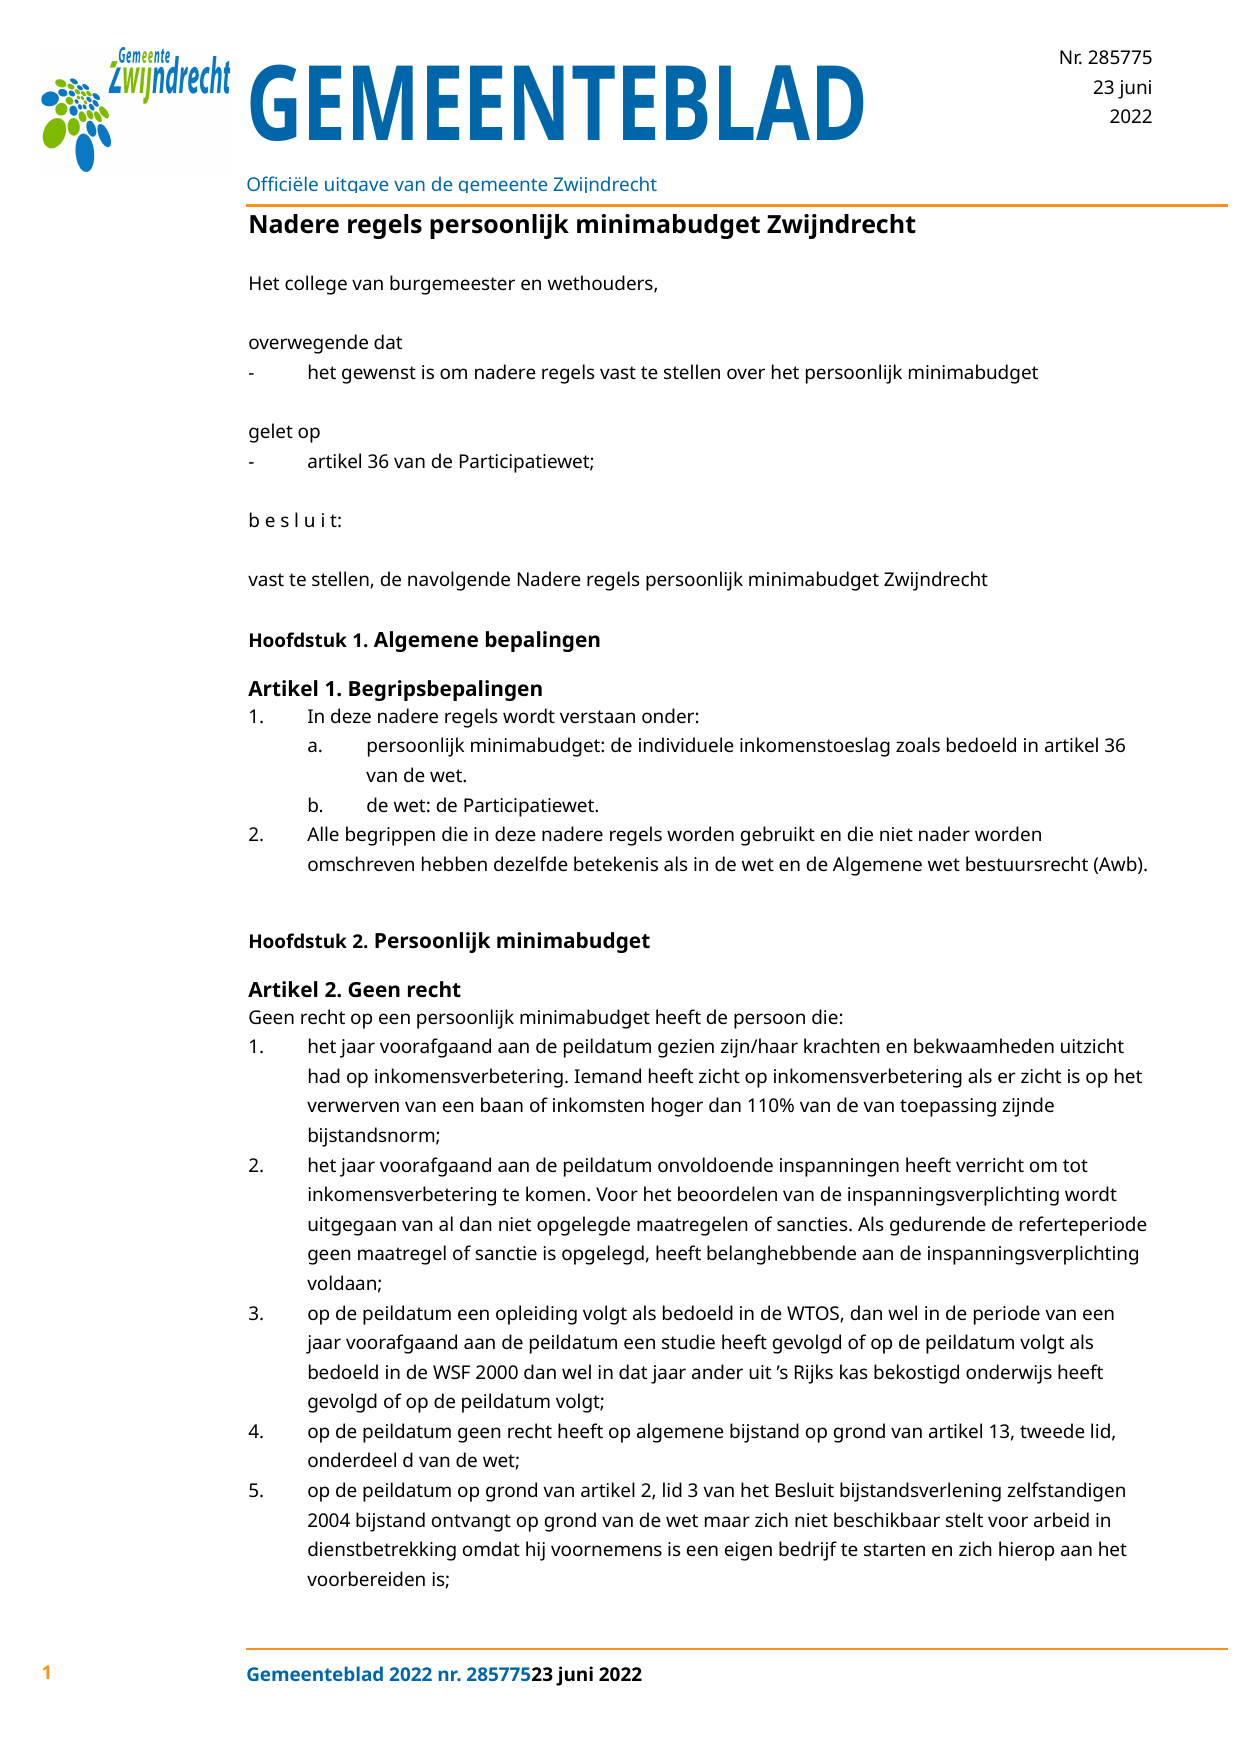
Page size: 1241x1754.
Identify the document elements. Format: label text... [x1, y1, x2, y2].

text Geen recht op een persoonlijk minimabudget heeft de persoon die: [248, 1004, 1152, 1029]
picture [41, 47, 231, 172]
list het gewenst is om nadere regels vast te stellen over het persoonlijk minimabudget [248, 359, 1152, 385]
list het jaar voorafgaand aan de peildatum onvoldoende inspanningen heeft verricht om tot inkomensverbetering te komen. Voor het beoordelen van de inspanningsverplichting wordt uitgegaan van al dan niet opgelegde maatregelen of sancties. Als gedurende de referteperiode geen maatregel of sanctie is opgelegd, heeft belanghebbende aan de inspanningsverplichting voldaan; [248, 1152, 1152, 1296]
text Hoofdstuk 1. Algemene bepalingen [248, 625, 1152, 654]
list op de peildatum op grond van artikel 2, lid 3 van het Besluit bijstandsverlening zelfstandigen 2004 bijstand ontvangt op grond van de wet maar zich niet beschikbaar stelt voor arbeid in dienstbetrekking omdat hij voornemens is een eigen bedrijf te starten en zich hierop aan het voorbereiden is; [248, 1477, 1152, 1592]
list Alle begrippen die in deze nadere regels worden gebruikt en die niet nader worden omschreven hebben dezelfde betekenis als in de wet en de Algemene wet bestuursrecht (Awb). [248, 821, 1152, 877]
list op de peildatum geen recht heeft op algemene bijstand op grond van artikel 13, tweede lid, onderdeel d van de wet; [248, 1418, 1152, 1473]
text Artikel 2. Geen recht [248, 975, 1152, 1004]
text gelet op [248, 418, 1152, 444]
list het jaar voorafgaand aan de peildatum gezien zijn/haar krachten en bekwaamheden uitzicht had op inkomensverbetering. Iemand heeft zicht op inkomensverbetering als er zicht is op het verwerven van een baan of inkomsten hoger dan 110% van de van toepassing zijnde bijstandsnorm; [248, 1033, 1152, 1148]
text Hoofdstuk 2. Persoonlijk minimabudget [248, 926, 1152, 954]
text overwegende dat [248, 329, 1152, 355]
list de wet: de Participatiewet. [307, 792, 1152, 817]
list persoonlijk minimabudget: de individuele inkomenstoeslag zoals bedoeld in artikel 36 van de wet. [307, 733, 1152, 788]
list artikel 36 van de Participatiewet; [248, 448, 1152, 473]
list op de peildatum een opleiding volgt als bedoeld in de WTOS, dan wel in de periode van een jaar voorafgaand aan de peildatum een studie heeft gevolgd of op de peildatum volgt als bedoeld in de WSF 2000 dan wel in dat jaar ander uit ’s Rijks kas bekostigd onderwijs heeft gevolgd of op de peildatum volgt; [248, 1300, 1152, 1414]
text b e s l u i t: [248, 507, 1152, 533]
text Het college van burgemeester en wethouders, [248, 270, 1152, 296]
list In deze nadere regels wordt verstaan onder: [248, 703, 1152, 729]
text Artikel 1. Begripsbepalingen [248, 674, 1152, 703]
text vast te stellen, de navolgende Nadere regels persoonlijk minimabudget Zwijndrecht [248, 566, 1152, 592]
text Nadere regels persoonlijk minimabudget Zwijndrecht [248, 207, 1152, 241]
